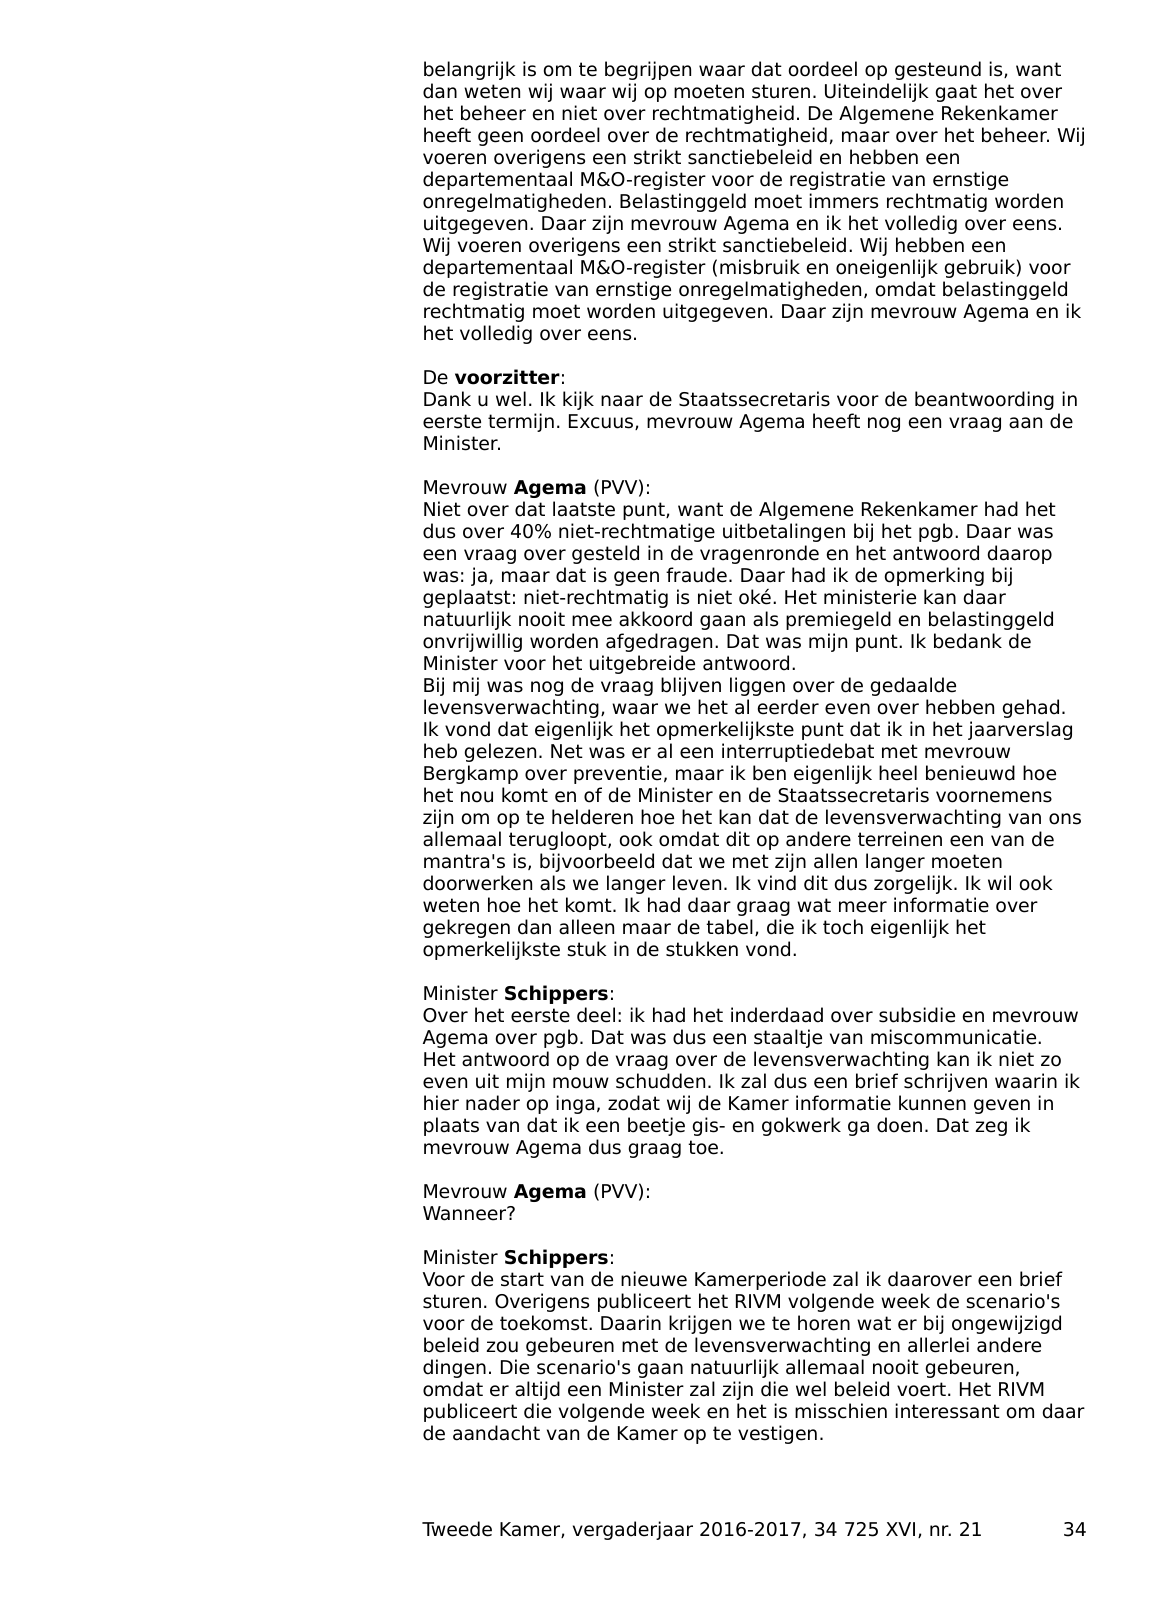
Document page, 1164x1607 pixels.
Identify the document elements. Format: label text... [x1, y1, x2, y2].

text Mevrouw Agema (PVV): [422, 477, 1087, 499]
text Bij mij was nog de vraag blijven liggen over de gedaalde levensverwachting, waar we het al eerder even over hebben gehad. Ik vond dat eigenlijk het opmerkelijkste punt dat ik in het jaarverslag heb gelezen. Net was er al een interruptiedebat met mevrouw Bergkamp over preventie, maar ik ben eigenlijk heel benieuwd hoe het nou komt en of de Minister en de Staatssecretaris voornemens zijn om op te helderen hoe het kan dat de levensverwachting van ons allemaal terugloopt, ook omdat dit op andere terreinen een van de mantra's is, bijvoorbeeld dat we met zijn allen langer moeten doorwerken als we langer leven. Ik vind dit dus zorgelijk. Ik wil ook weten hoe het komt. Ik had daar graag wat meer informatie over gekregen dan alleen maar de tabel, die ik toch eigenlijk het opmerkelijkste stuk in de stukken vond. [422, 675, 1087, 961]
text De voorzitter: [422, 367, 1087, 389]
text Mevrouw Agema (PVV): [422, 1181, 1087, 1203]
text Niet over dat laatste punt, want de Algemene Rekenkamer had het dus over 40% niet-rechtmatige uitbetalingen bij het pgb. Daar was een vraag over gesteld in de vragenronde en het antwoord daarop was: ja, maar dat is geen fraude. Daar had ik de opmerking bij geplaatst: niet-rechtmatig is niet oké. Het ministerie kan daar natuurlijk nooit mee akkoord gaan als premiegeld en belastinggeld onvrijwillig worden afgedragen. Dat was mijn punt. Ik bedank de Minister voor het uitgebreide antwoord. [422, 499, 1087, 675]
text Dank u wel. Ik kijk naar de Staatssecretaris voor de beantwoording in eerste termijn. Excuus, mevrouw Agema heeft nog een vraag aan de Minister. [422, 389, 1087, 455]
text Wanneer? [422, 1203, 1087, 1225]
text Minister Schippers: [422, 1247, 1087, 1269]
text Over het eerste deel: ik had het inderdaad over subsidie en mevrouw Agema over pgb. Dat was dus een staaltje van miscommunicatie. [422, 1005, 1087, 1049]
text Het antwoord op de vraag over de levensverwachting kan ik niet zo even uit mijn mouw schudden. Ik zal dus een brief schrijven waarin ik hier nader op inga, zodat wij de Kamer informatie kunnen geven in plaats van dat ik een beetje gis- en gokwerk ga doen. Dat zeg ik mevrouw Agema dus graag toe. [422, 1049, 1087, 1159]
text belangrijk is om te begrijpen waar dat oordeel op gesteund is, want dan weten wij waar wij op moeten sturen. Uiteindelijk gaat het over het beheer en niet over rechtmatigheid. De Algemene Rekenkamer heeft geen oordeel over de rechtmatigheid, maar over het beheer. Wij voeren overigens een strikt sanctiebeleid en hebben een departementaal M&O-register voor de registratie van ernstige onregelmatigheden. Belastinggeld moet immers rechtmatig worden uitgegeven. Daar zijn mevrouw Agema en ik het volledig over eens. Wij voeren overigens een strikt sanctiebeleid. Wij hebben een departementaal M&O-register (misbruik en oneigenlijk gebruik) voor de registratie van ernstige onregelmatigheden, omdat belastinggeld rechtmatig moet worden uitgegeven. Daar zijn mevrouw Agema en ik het volledig over eens. [422, 59, 1087, 345]
text Voor de start van de nieuwe Kamerperiode zal ik daarover een brief sturen. Overigens publiceert het RIVM volgende week de scenario's voor de toekomst. Daarin krijgen we te horen wat er bij ongewijzigd beleid zou gebeuren met de levensverwachting en allerlei andere dingen. Die scenario's gaan natuurlijk allemaal nooit gebeuren, omdat er altijd een Minister zal zijn die wel beleid voert. Het RIVM publiceert die volgende week en het is misschien interessant om daar de aandacht van de Kamer op te vestigen. [422, 1269, 1087, 1445]
text Minister Schippers: [422, 983, 1087, 1005]
